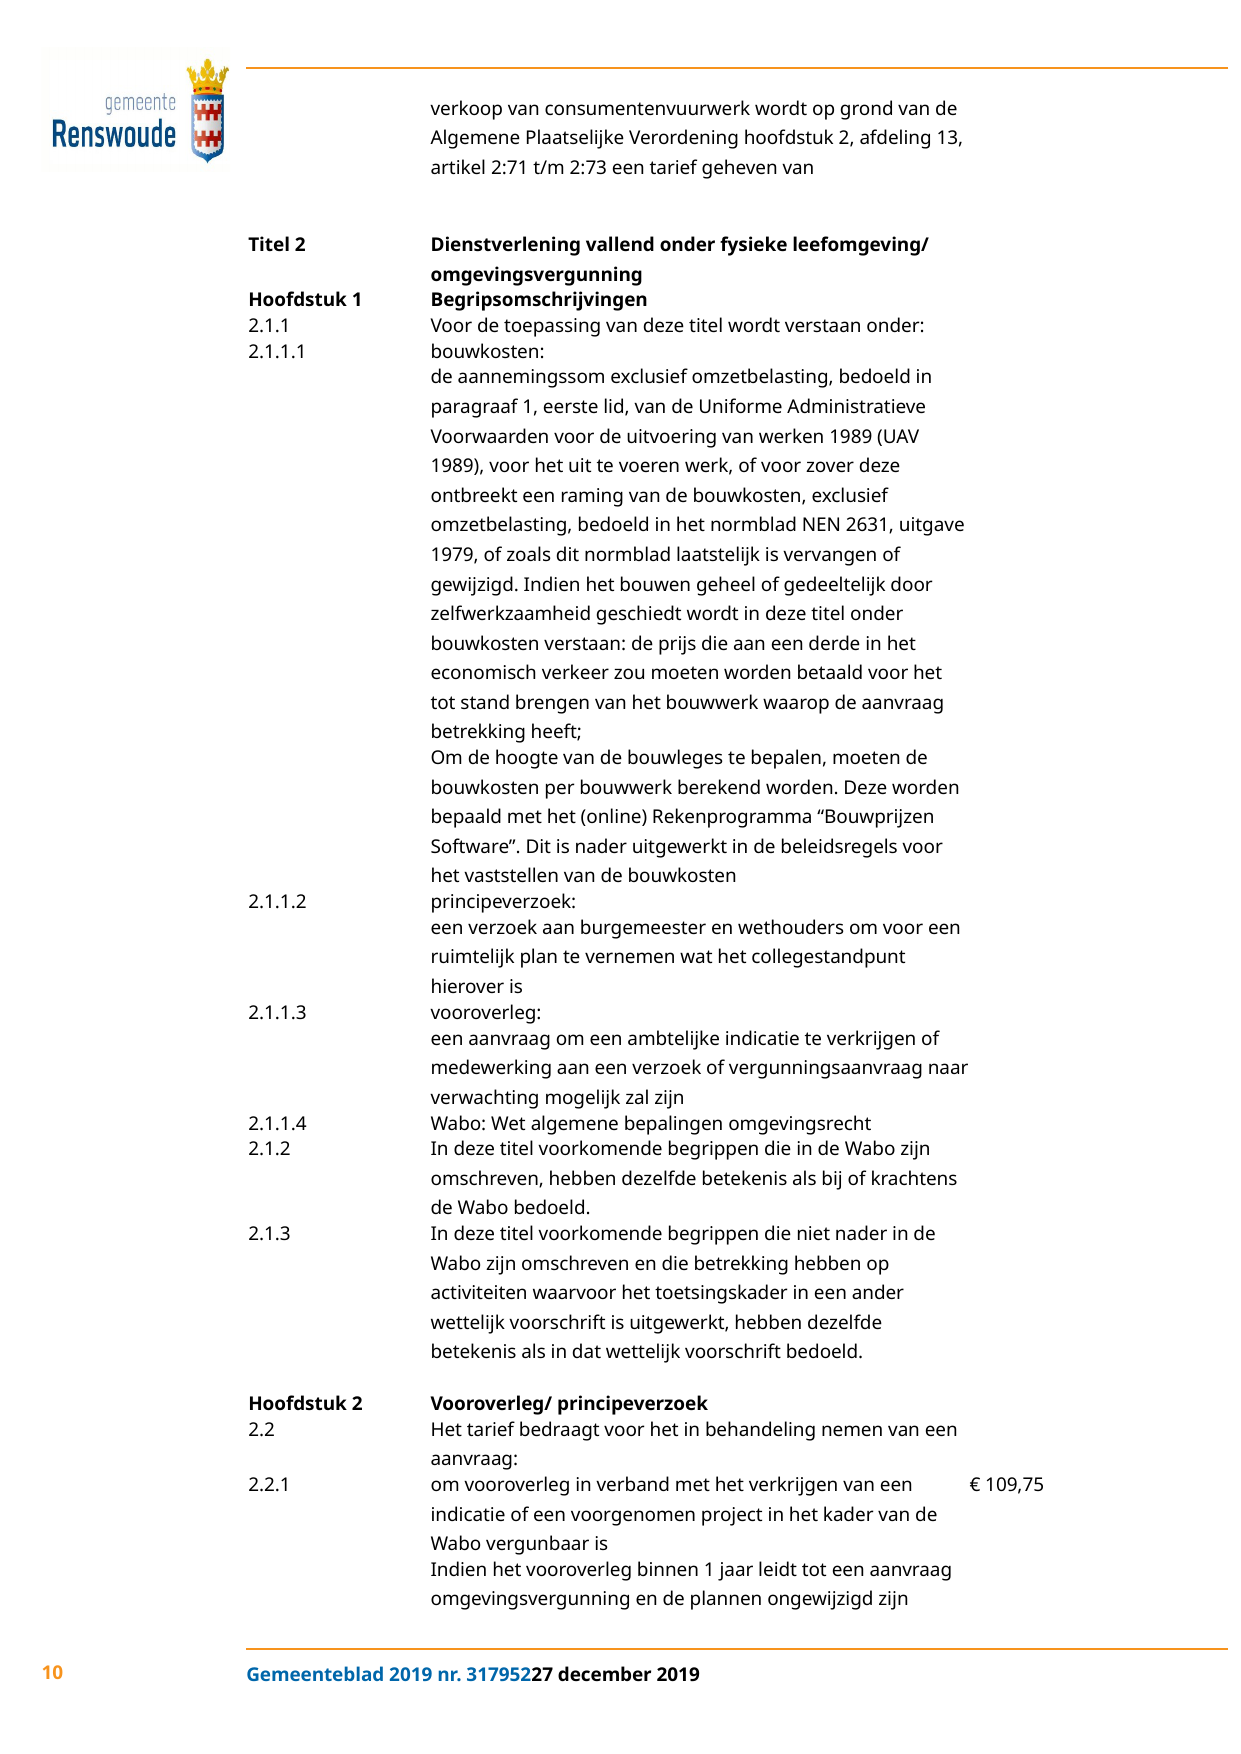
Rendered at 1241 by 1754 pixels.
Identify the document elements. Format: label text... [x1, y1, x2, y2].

table_cell [969, 1110, 1152, 1135]
table_cell [248, 364, 430, 744]
table_cell Voor de toepassing van deze titel wordt verstaan onder: [430, 312, 969, 338]
table_cell een aanvraag om een ambtelijke indicatie te verkrijgen of medewerking aan een verzoek of vergunningsaanvraag naar verwachting mogelijk zal zijn [430, 1025, 969, 1110]
table_cell 2.2 [248, 1416, 430, 1471]
table_cell 2.1.1.3 [248, 999, 430, 1025]
table_cell 2.1.1.4 [248, 1110, 430, 1135]
table_cell [969, 889, 1152, 914]
table_cell In deze titel voorkomende begrippen die in de Wabo zijn omschreven, hebben dezelfde betekenis als bij of krachtens de Wabo bedoeld. [430, 1135, 969, 1220]
table_cell 2.1.1.2 [248, 889, 430, 914]
table_cell [969, 205, 1152, 231]
table_cell [969, 1135, 1152, 1220]
table_cell [248, 1364, 430, 1390]
table_cell [969, 1220, 1152, 1364]
table_cell Dienstverlening vallend onder fysieke leefomgeving/ omgevingsvergunning [430, 231, 969, 286]
table_cell [969, 1364, 1152, 1390]
table_cell [430, 1364, 969, 1390]
table_cell [969, 744, 1152, 888]
table_cell Wabo: Wet algemene bepalingen omgevingsrecht [430, 1110, 969, 1135]
table_cell de aannemingssom exclusief omzetbelasting, bedoeld in paragraaf 1, eerste lid, van de Uniforme Administratieve Voorwaarden voor de uitvoering van werken 1989 (UAV 1989), voor het uit te voeren werk, of voor zover deze ontbreekt een raming van de bouwkosten, exclusief omzetbelasting, bedoeld in het normblad NEN 2631, uitgave 1979, of zoals dit normblad laatstelijk is vervangen of gewijzigd. Indien het bouwen geheel of gedeeltelijk door zelfwerkzaamheid geschiedt wordt in deze titel onder bouwkosten verstaan: de prijs die aan een derde in het economisch verkeer zou moeten worden betaald voor het tot stand brengen van het bouwwerk waarop de aanvraag betrekking heeft; [430, 364, 969, 744]
table_cell € 109,75 [969, 1471, 1152, 1556]
picture [41, 47, 231, 172]
table_cell 2.2.1 [248, 1471, 430, 1556]
table_cell Begripsomschrijvingen [430, 286, 969, 312]
table_cell Vooroverleg/ principeverzoek [430, 1390, 969, 1416]
table_cell 2.1.3 [248, 1220, 430, 1364]
table_cell [969, 914, 1152, 999]
table_cell om vooroverleg in verband met het verkrijgen van een indicatie of een voorgenomen project in het kader van de Wabo vergunbaar is [430, 1471, 969, 1556]
table_cell In deze titel voorkomende begrippen die niet nader in de Wabo zijn omschreven en die betrekking hebben op activiteiten waarvoor het toetsingskader in een ander wettelijk voorschrift is uitgewerkt, hebben dezelfde betekenis als in dat wettelijk voorschrift bedoeld. [430, 1220, 969, 1364]
table_cell Hoofdstuk 1 [248, 286, 430, 312]
table_cell [248, 1025, 430, 1110]
table_cell Om de hoogte van de bouwleges te bepalen, moeten de bouwkosten per bouwwerk berekend worden. Deze worden bepaald met het (online) Rekenprogramma “Bouwprijzen Software”. Dit is nader uitgewerkt in de beleidsregels voor het vaststellen van de bouwkosten [430, 744, 969, 888]
table_cell Titel 2 [248, 231, 430, 286]
table_cell 2.1.1 [248, 312, 430, 338]
table_cell [969, 231, 1152, 286]
table_cell verkoop van consumentenvuurwerk wordt op grond van de Algemene Plaatselijke Verordening hoofdstuk 2, afdeling 13, artikel 2:71 t/m 2:73 een tarief geheven van [430, 95, 969, 180]
table_cell 2.1.2 [248, 1135, 430, 1220]
table_cell [969, 338, 1152, 364]
table_cell [248, 744, 430, 888]
table_cell 2.1.1.1 [248, 338, 430, 364]
table_cell [248, 914, 430, 999]
table_cell Het tarief bedraagt voor het in behandeling nemen van een aanvraag: [430, 1416, 969, 1471]
table_cell [969, 1556, 1152, 1611]
table_cell [248, 205, 430, 231]
table_cell principeverzoek: [430, 889, 969, 914]
table_cell [969, 180, 1152, 205]
table_cell [430, 205, 969, 231]
table_cell [969, 95, 1152, 180]
table_cell een verzoek aan burgemeester en wethouders om voor een ruimtelijk plan te vernemen wat het collegestandpunt hierover is [430, 914, 969, 999]
table_cell [969, 1025, 1152, 1110]
table_cell [969, 286, 1152, 312]
table_cell [969, 364, 1152, 744]
table_cell [969, 1390, 1152, 1416]
table_cell [248, 1556, 430, 1611]
table_cell bouwkosten: [430, 338, 969, 364]
table_cell [248, 95, 430, 180]
table_cell [969, 1416, 1152, 1471]
table_cell Indien het vooroverleg binnen 1 jaar leidt tot een aanvraag omgevingsvergunning en de plannen ongewijzigd zijn [430, 1556, 969, 1611]
table_cell [969, 312, 1152, 338]
table_cell [430, 180, 969, 205]
table_cell [969, 999, 1152, 1025]
table_cell [248, 180, 430, 205]
table_cell Hoofdstuk 2 [248, 1390, 430, 1416]
table_cell vooroverleg: [430, 999, 969, 1025]
